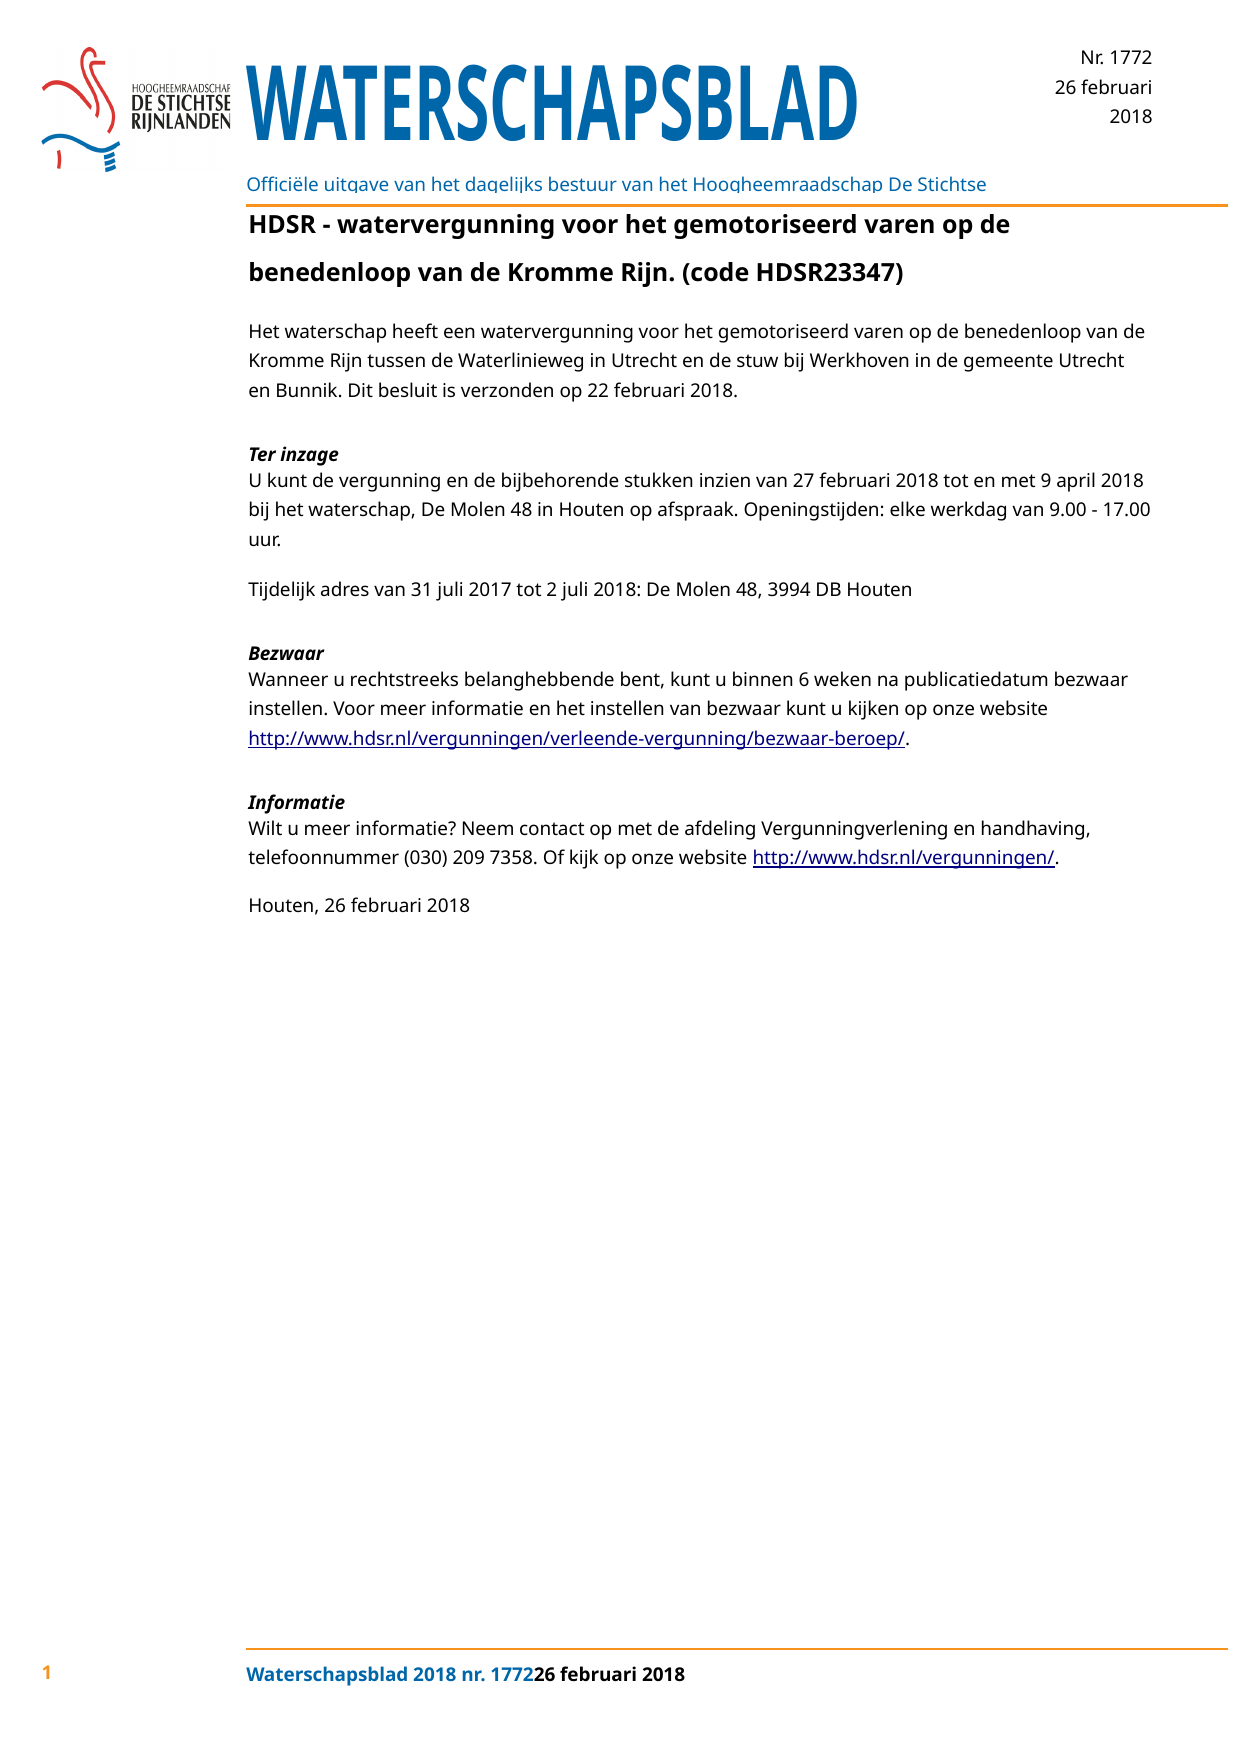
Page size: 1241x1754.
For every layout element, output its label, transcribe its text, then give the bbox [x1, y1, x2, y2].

text Wanneer u rechtstreeks belanghebbende bent, kunt u binnen 6 weken na publicatiedatum bezwaar instellen. Voor meer informatie en het instellen van bezwaar kunt u kijken op onze website http://www.hdsr.nl/vergunningen/verleende-vergunning/bezwaar-beroep/. [248, 666, 1152, 751]
text Wilt u meer informatie? Neem contact op met de afdeling Vergunningverlening en handhaving, telefoonnummer (030) 209 7358. Of kijk op onze website http://www.hdsr.nl/vergunningen/. [248, 815, 1152, 870]
text Het waterschap heeft een watervergunning voor het gemotoriseerd varen op de benedenloop van de Kromme Rijn tussen de Waterlinieweg in Utrecht en de stuw bij Werkhoven in de gemeente Utrecht en Bunnik. Dit besluit is verzonden op 22 februari 2018. [248, 318, 1152, 403]
text Houten, 26 februari 2018 [248, 892, 1152, 918]
text HDSR - watervergunning voor het gemotoriseerd varen op de benedenloop van de Kromme Rijn. (code HDSR23347) [248, 207, 1152, 288]
text Tijdelijk adres van 31 juli 2017 tot 2 juli 2018: De Molen 48, 3994 DB Houten [248, 576, 1152, 602]
text Bezwaar [248, 640, 1152, 666]
picture [41, 47, 231, 172]
text U kunt de vergunning en de bijbehorende stukken inzien van 27 februari 2018 tot en met 9 april 2018 bij het waterschap, De Molen 48 in Houten op afspraak. Openingstijden: elke werkdag van 9.00 - 17.00 uur. [248, 467, 1152, 552]
text Informatie [248, 789, 1152, 815]
text Ter inzage [248, 441, 1152, 467]
